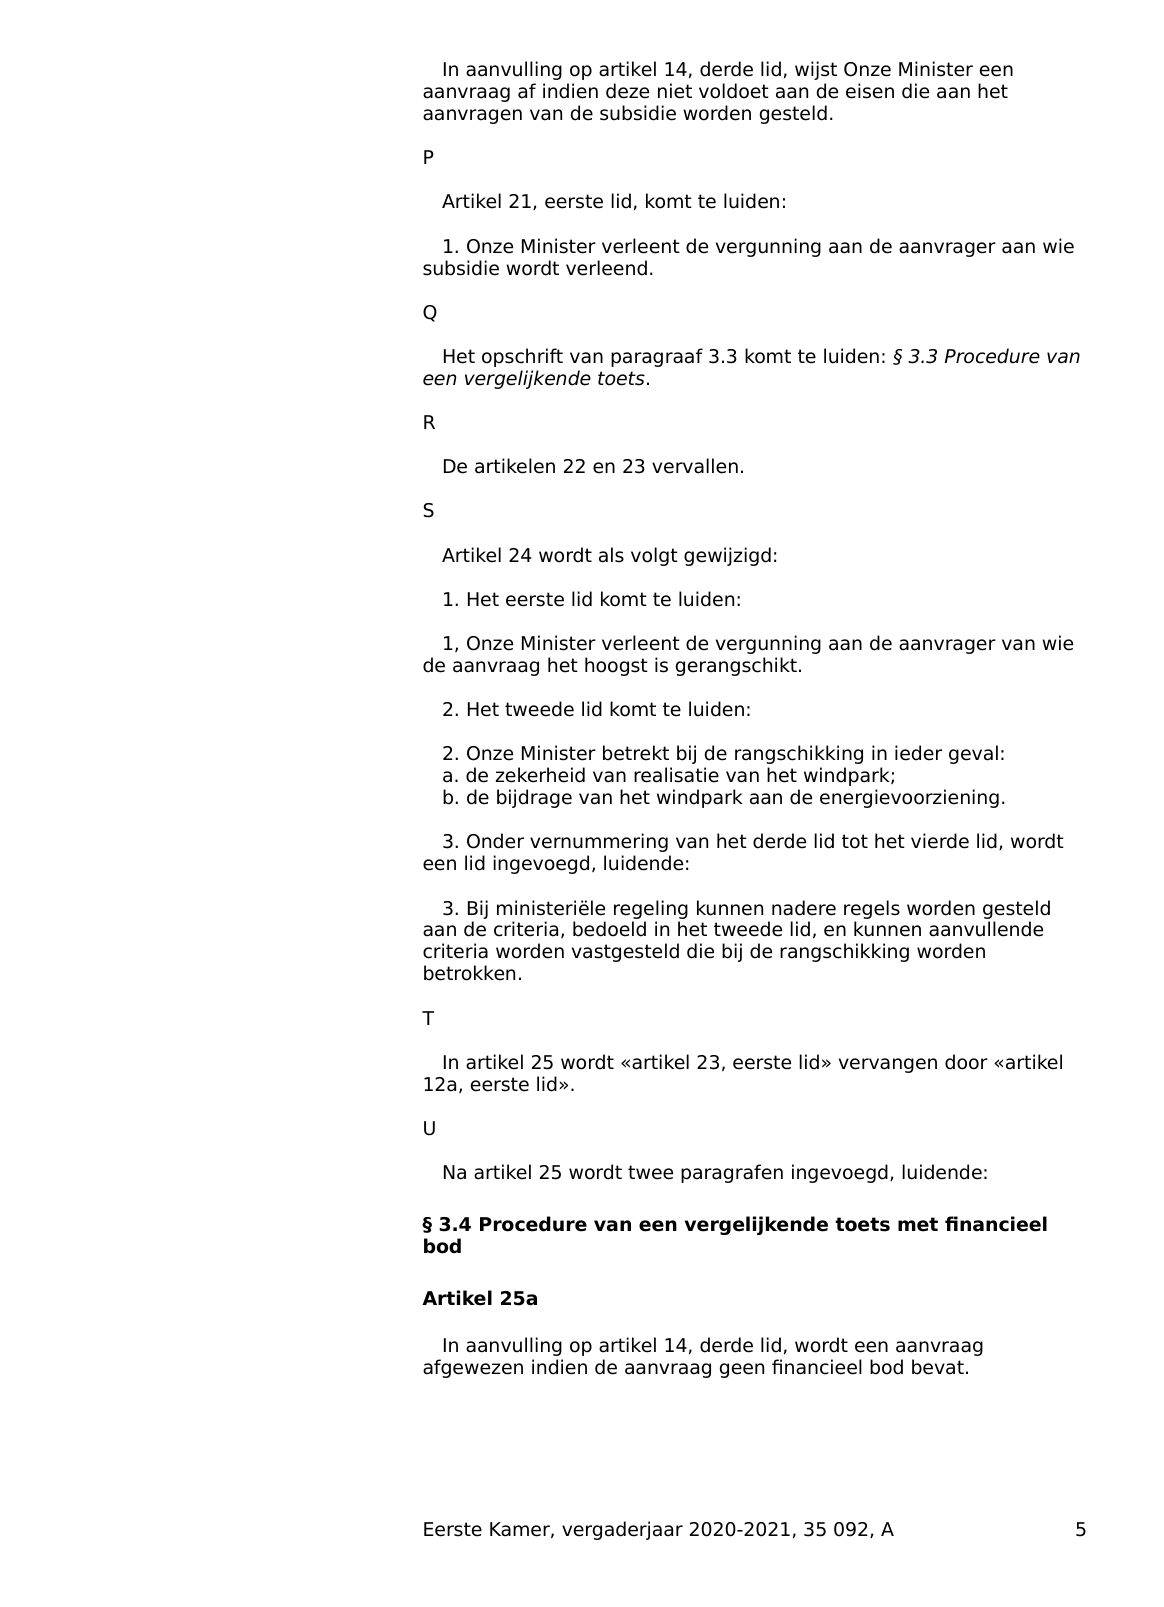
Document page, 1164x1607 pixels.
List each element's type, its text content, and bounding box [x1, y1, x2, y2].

text T [422, 1007, 1087, 1029]
text Q [422, 302, 1087, 324]
text Na artikel 25 wordt twee paragrafen ingevoegd, luidende: [422, 1162, 1087, 1184]
text U [422, 1118, 1087, 1140]
text 3. Onder vernummering van het derde lid tot het vierde lid, wordt een lid ingevoegd, luidende: [422, 831, 1087, 875]
text Artikel 21, eerste lid, komt te luiden: [422, 191, 1087, 213]
text 1. Het eerste lid komt te luiden: [422, 589, 1087, 611]
text 1, Onze Minister verleent de vergunning aan de aanvrager van wie de aanvraag het hoogst is gerangschikt. [422, 633, 1087, 677]
text In aanvulling op artikel 14, derde lid, wijst Onze Minister een aanvraag af indien deze niet voldoet aan de eisen die aan het aanvragen van de subsidie worden gesteld. [422, 59, 1087, 125]
text P [422, 147, 1087, 169]
text 1. Onze Minister verleent de vergunning aan de aanvrager aan wie subsidie wordt verleend. [422, 236, 1087, 279]
subtitle Artikel 25a [422, 1288, 1087, 1310]
text 2. Onze Minister betrekt bij de rangschikking in ieder geval: [422, 743, 1087, 765]
subtitle § 3.4 Procedure van een vergelijkende toets met financieel bod [422, 1214, 1087, 1258]
text De artikelen 22 en 23 vervallen. [422, 456, 1087, 478]
text 2. Het tweede lid komt te luiden: [422, 699, 1087, 721]
text 3. Bij ministeriële regeling kunnen nadere regels worden gesteld aan de criteria, bedoeld in het tweede lid, en kunnen aanvullende criteria worden vastgesteld die bij de rangschikking worden betrokken. [422, 897, 1087, 985]
text a. de zekerheid van realisatie van het windpark; [422, 765, 1087, 787]
text S [422, 500, 1087, 522]
text In artikel 25 wordt «artikel 23, eerste lid» vervangen door «artikel 12a, eerste lid». [422, 1052, 1087, 1096]
text In aanvulling op artikel 14, derde lid, wordt een aanvraag afgewezen indien de aanvraag geen financieel bod bevat. [422, 1335, 1087, 1379]
text b. de bijdrage van het windpark aan de energievoorziening. [422, 787, 1087, 809]
text Artikel 24 wordt als volgt gewijzigd: [422, 544, 1087, 566]
text R [422, 412, 1087, 434]
text Het opschrift van paragraaf 3.3 komt te luiden: § 3.3 Procedure van een vergelijkende toets. [422, 346, 1087, 390]
